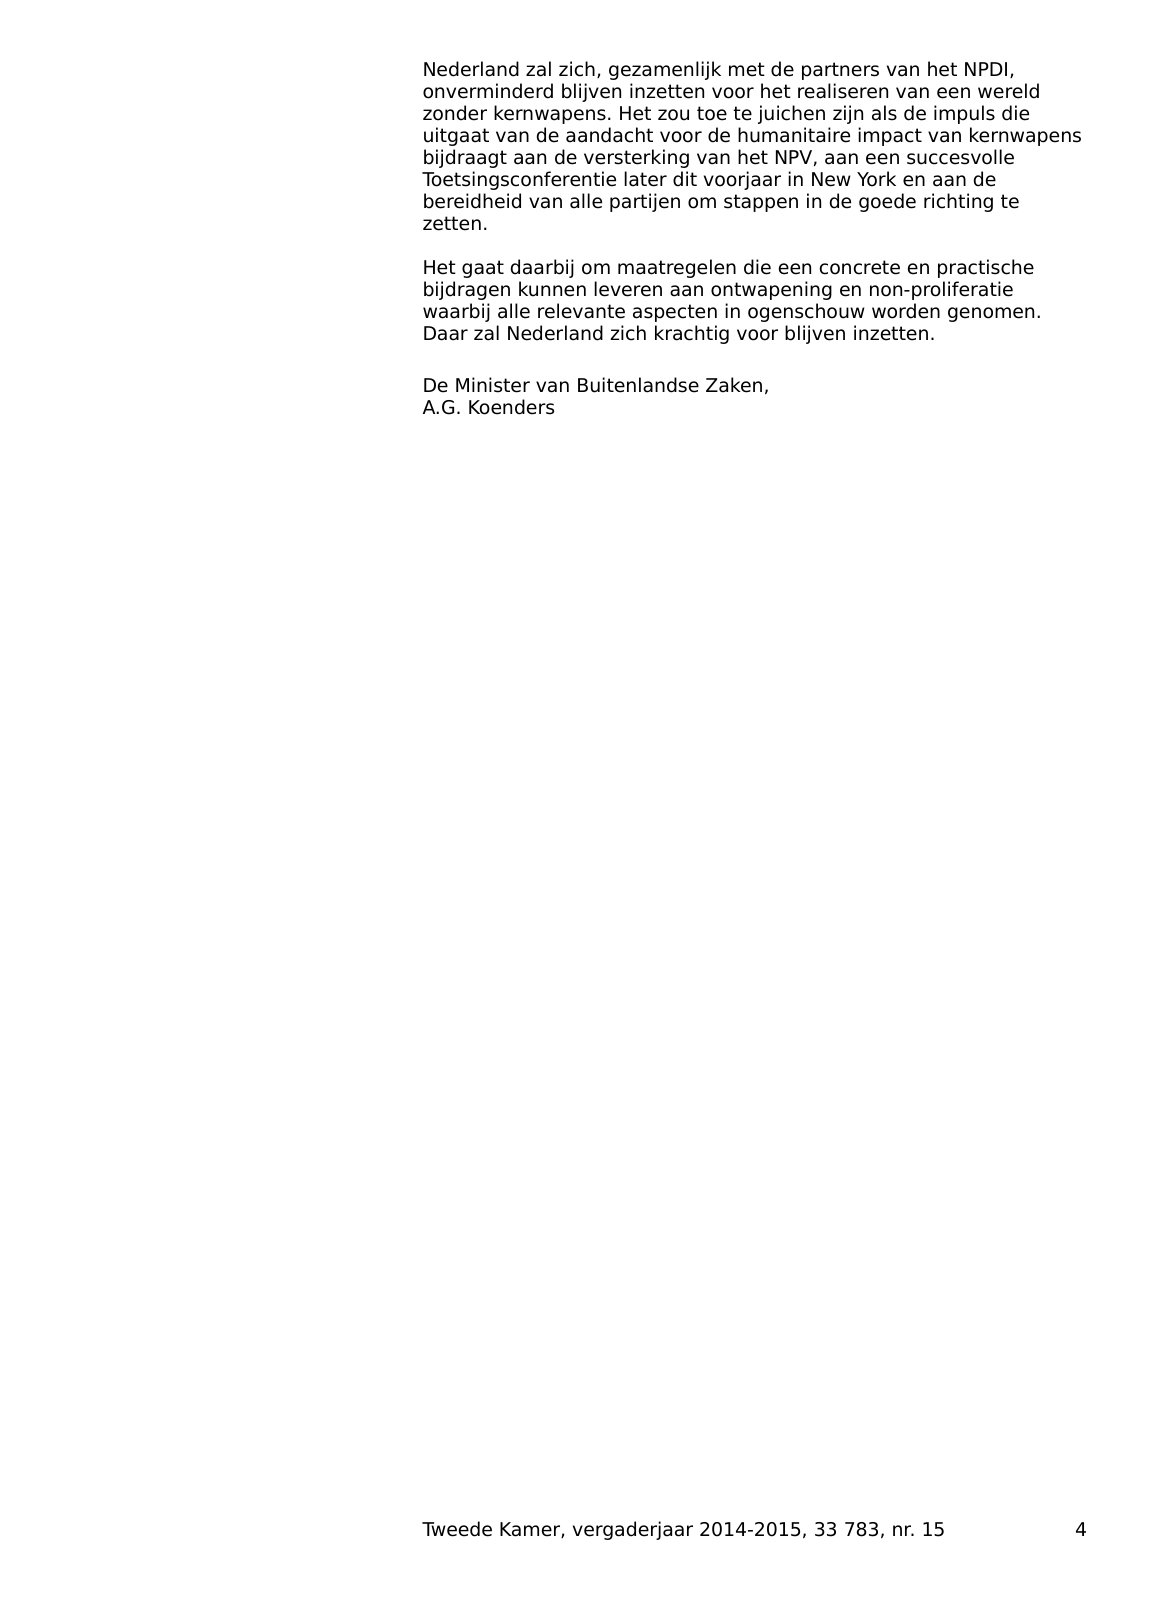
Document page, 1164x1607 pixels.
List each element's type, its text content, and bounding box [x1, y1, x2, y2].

text Het gaat daarbij om maatregelen die een concrete en practische bijdragen kunnen leveren aan ontwapening en non-proliferatie waarbij alle relevante aspecten in ogenschouw worden genomen. Daar zal Nederland zich krachtig voor blijven inzetten. [422, 257, 1087, 345]
text Nederland zal zich, gezamenlijk met de partners van het NPDI, onverminderd blijven inzetten voor het realiseren van een wereld zonder kernwapens. Het zou toe te juichen zijn als de impuls die uitgaat van de aandacht voor de humanitaire impact van kernwapens bijdraagt aan de versterking van het NPV, aan een succesvolle Toetsingsconferentie later dit voorjaar in New York en aan de bereidheid van alle partijen om stappen in de goede richting te zetten. [422, 59, 1087, 235]
text De Minister van Buitenlandse Zaken, A.G. Koenders [422, 375, 1087, 419]
